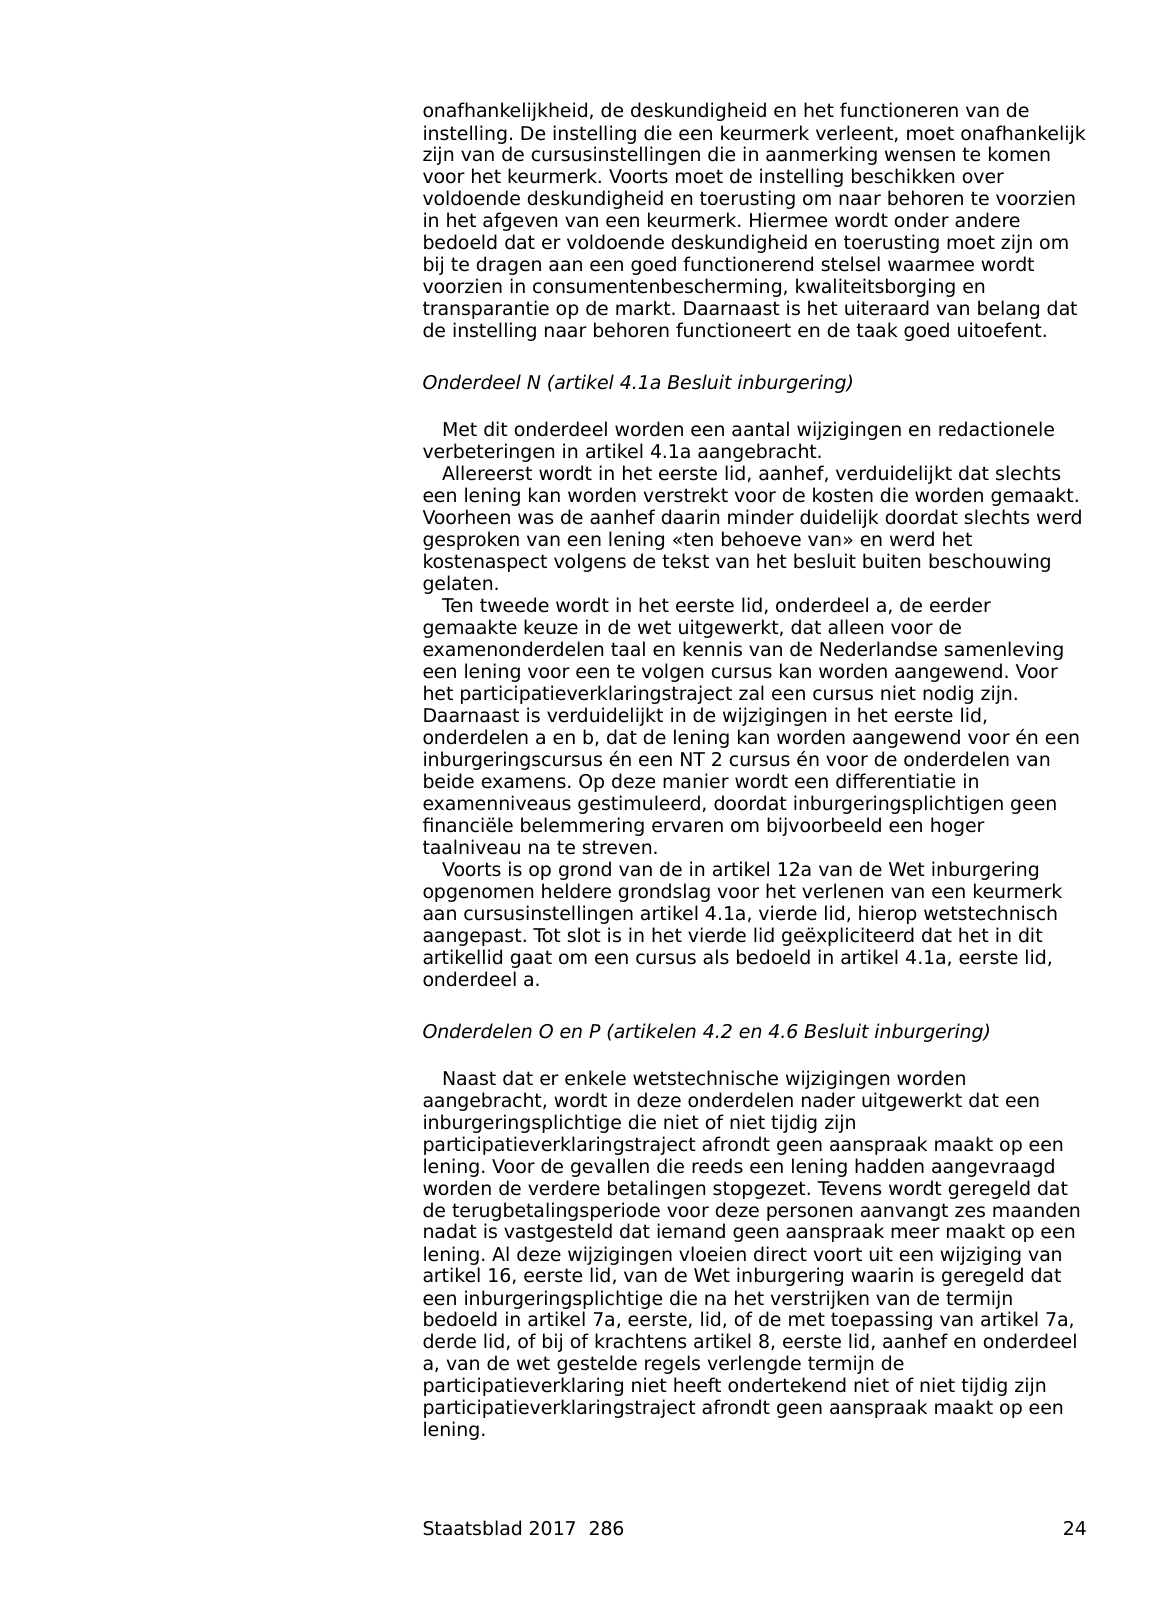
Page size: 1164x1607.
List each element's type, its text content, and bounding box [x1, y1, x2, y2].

text Ten tweede wordt in het eerste lid, onderdeel a, de eerder gemaakte keuze in de wet uitgewerkt, dat alleen voor de examenonderdelen taal en kennis van de Nederlandse samenleving een lening voor een te volgen cursus kan worden aangewend. Voor het participatieverklaringstraject zal een cursus niet nodig zijn. Daarnaast is verduidelijkt in de wijzigingen in het eerste lid, onderdelen a en b, dat de lening kan worden aangewend voor én een inburgeringscursus én een NT 2 cursus én voor de onderdelen van beide examens. Op deze manier wordt een differentiatie in examenniveaus gestimuleerd, doordat inburgeringsplichtigen geen financiële belemmering ervaren om bijvoorbeeld een hoger taalniveau na te streven. [422, 595, 1087, 859]
text Met dit onderdeel worden een aantal wijzigingen en redactionele verbeteringen in artikel 4.1a aangebracht. [422, 419, 1087, 463]
subtitle Onderdeel N (artikel 4.1a Besluit inburgering) [422, 372, 1087, 394]
text Voorts is op grond van de in artikel 12a van de Wet inburgering opgenomen heldere grondslag voor het verlenen van een keurmerk aan cursusinstellingen artikel 4.1a, vierde lid, hierop wetstechnisch aangepast. Tot slot is in het vierde lid geëxpliciteerd dat het in dit artikellid gaat om een cursus als bedoeld in artikel 4.1a, eerste lid, onderdeel a. [422, 859, 1087, 991]
subtitle Onderdelen O en P (artikelen 4.2 en 4.6 Besluit inburgering) [422, 1021, 1087, 1043]
text onafhankelijkheid, de deskundigheid en het functioneren van de instelling. De instelling die een keurmerk verleent, moet onafhankelijk zijn van de cursusinstellingen die in aanmerking wensen te komen voor het keurmerk. Voorts moet de instelling beschikken over voldoende deskundigheid en toerusting om naar behoren te voorzien in het afgeven van een keurmerk. Hiermee wordt onder andere bedoeld dat er voldoende deskundigheid en toerusting moet zijn om bij te dragen aan een goed functionerend stelsel waarmee wordt voorzien in consumentenbescherming, kwaliteitsborging en transparantie op de markt. Daarnaast is het uiteraard van belang dat de instelling naar behoren functioneert en de taak goed uitoefent. [422, 100, 1087, 342]
text Allereerst wordt in het eerste lid, aanhef, verduidelijkt dat slechts een lening kan worden verstrekt voor de kosten die worden gemaakt. Voorheen was de aanhef daarin minder duidelijk doordat slechts werd gesproken van een lening «ten behoeve van» en werd het kostenaspect volgens de tekst van het besluit buiten beschouwing gelaten. [422, 463, 1087, 595]
text Naast dat er enkele wetstechnische wijzigingen worden aangebracht, wordt in deze onderdelen nader uitgewerkt dat een inburgeringsplichtige die niet of niet tijdig zijn participatieverklaringstraject afrondt geen aanspraak maakt op een lening. Voor de gevallen die reeds een lening hadden aangevraagd worden de verdere betalingen stopgezet. Tevens wordt geregeld dat de terugbetalingsperiode voor deze personen aanvangt zes maanden nadat is vastgesteld dat iemand geen aanspraak meer maakt op een lening. Al deze wijzigingen vloeien direct voort uit een wijziging van artikel 16, eerste lid, van de Wet inburgering waarin is geregeld dat een inburgeringsplichtige die na het verstrijken van de termijn bedoeld in artikel 7a, eerste, lid, of de met toepassing van artikel 7a, derde lid, of bij of krachtens artikel 8, eerste lid, aanhef en onderdeel a, van de wet gestelde regels verlengde termijn de participatieverklaring niet heeft ondertekend niet of niet tijdig zijn participatieverklaringstraject afrondt geen aanspraak maakt op een lening. [422, 1068, 1087, 1441]
